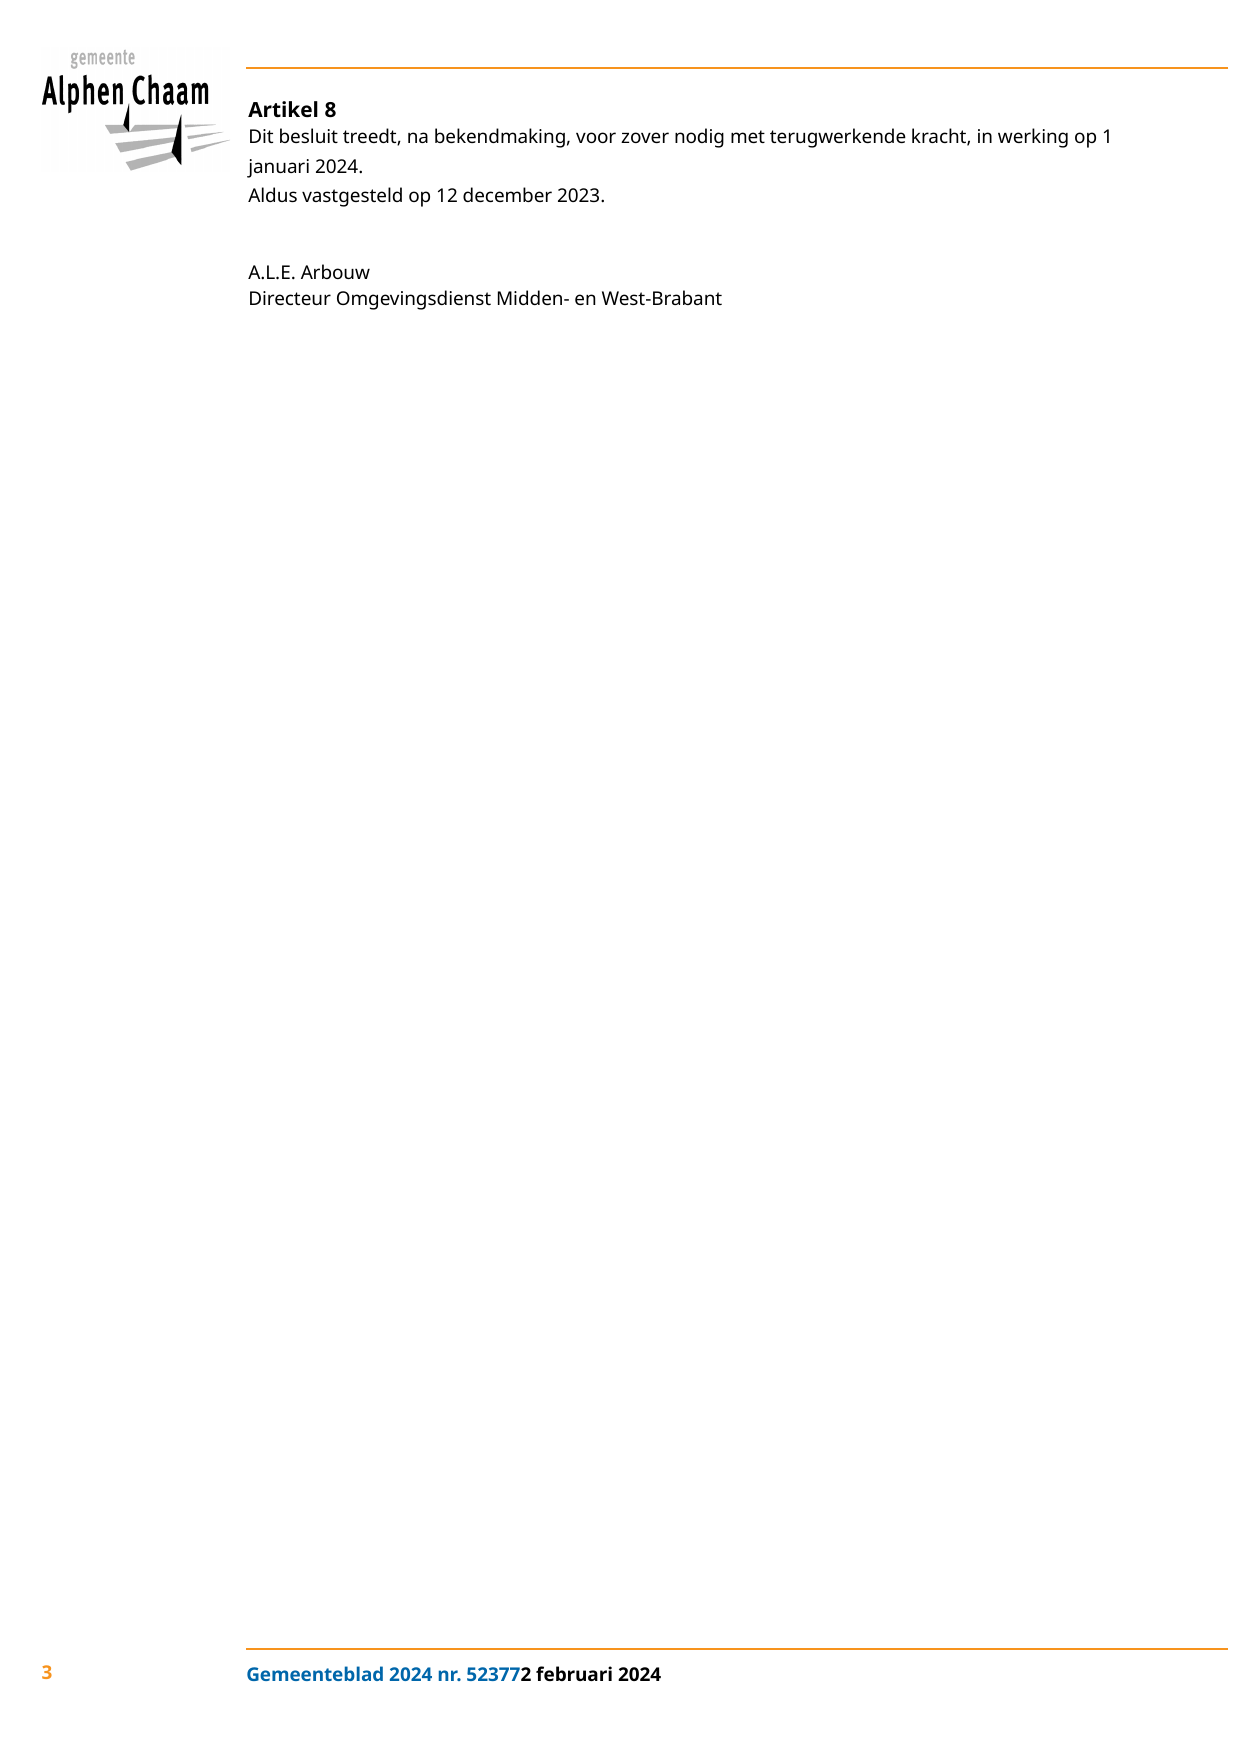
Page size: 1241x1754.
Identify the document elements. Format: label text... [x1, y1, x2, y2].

text Dit besluit treedt, na bekendmaking, voor zover nodig met terugwerkende kracht, in werking op 1 januari 2024. [248, 123, 1152, 178]
text Artikel 8 [248, 95, 1152, 123]
picture [41, 47, 231, 172]
text Aldus vastgesteld op 12 december 2023. [248, 182, 1152, 208]
text Directeur Omgevingsdienst Midden- en West-Brabant [248, 285, 1152, 311]
text A.L.E. Arbouw [248, 259, 1152, 285]
